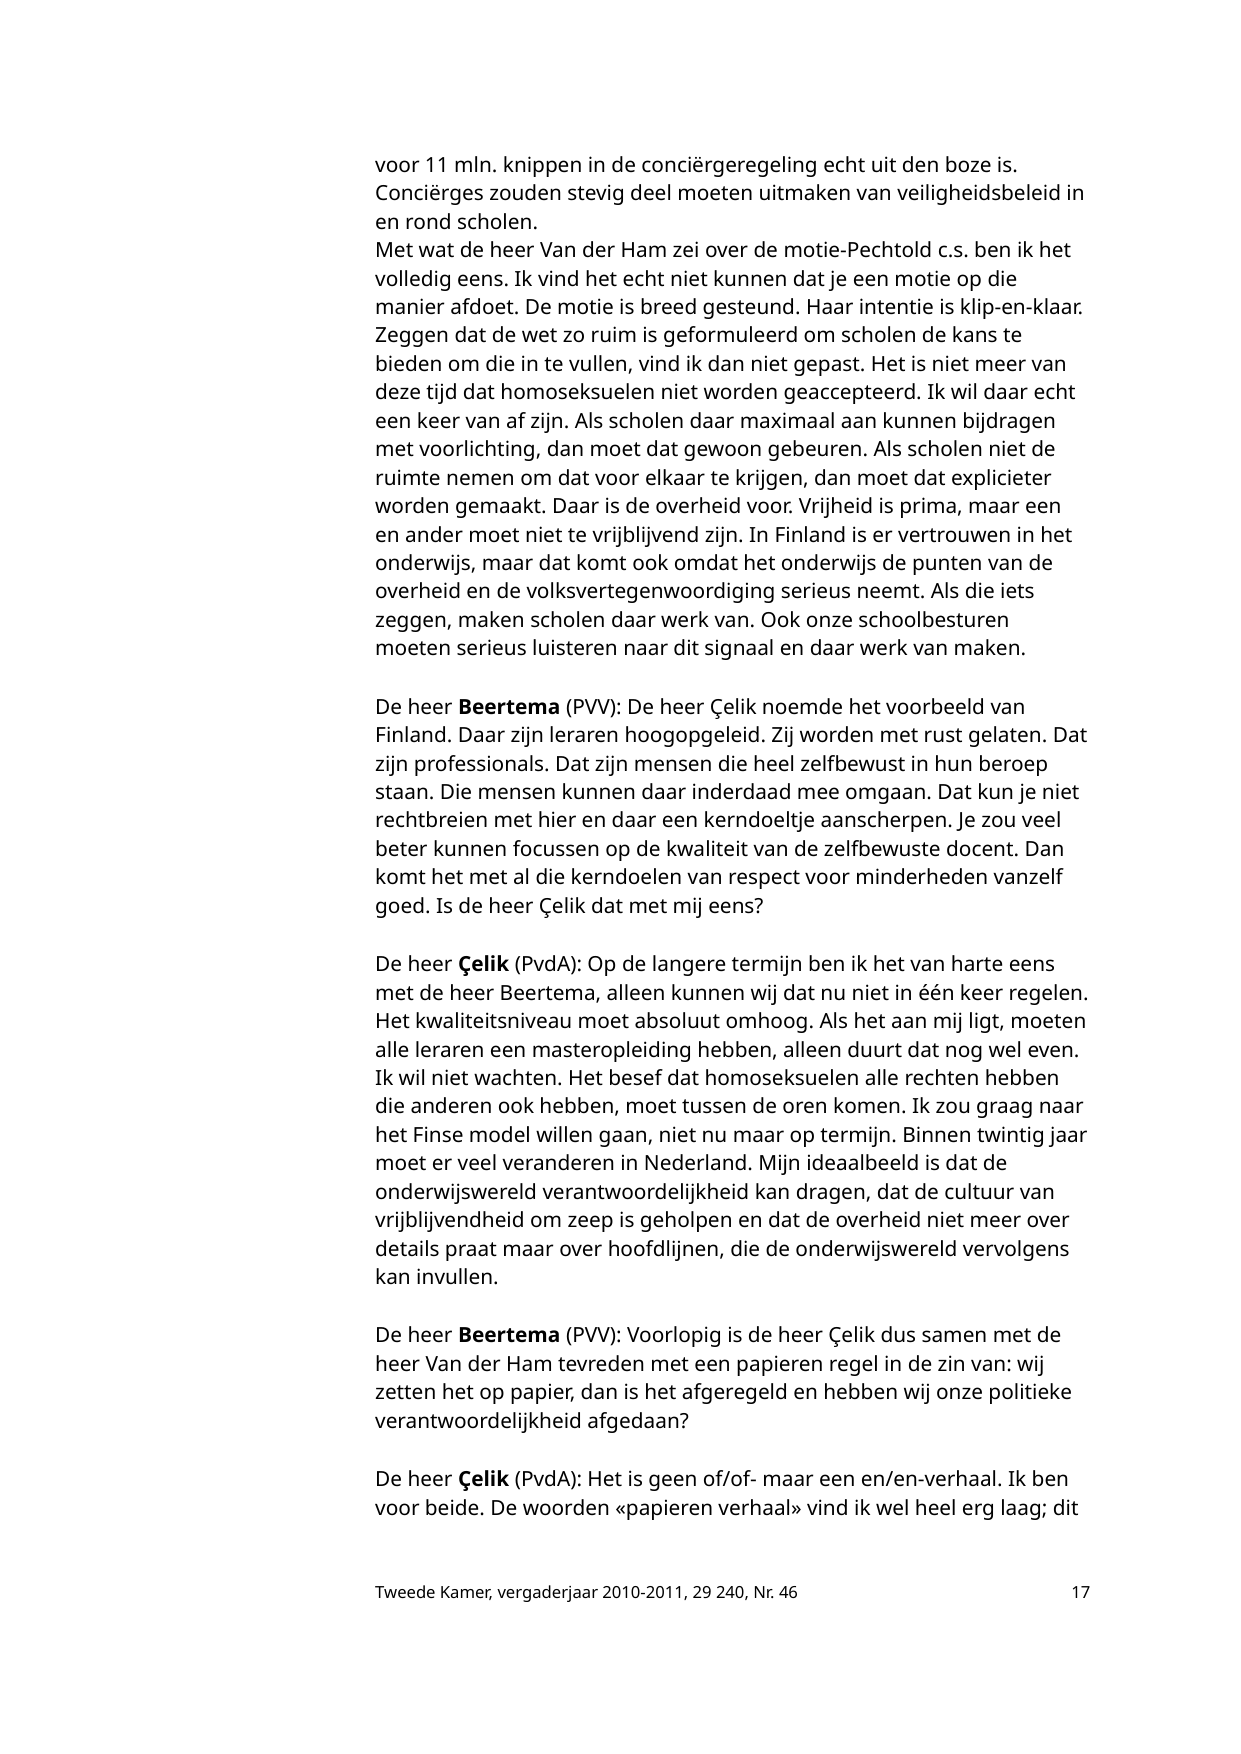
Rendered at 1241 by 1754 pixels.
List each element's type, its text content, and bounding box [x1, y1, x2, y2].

text voor 11 mln. knippen in de conciërgeregeling echt uit den boze is. Conciërges zouden stevig deel moeten uitmaken van veiligheidsbeleid in en rond scholen. [375, 150, 1090, 235]
text De heer Beertema (PVV): De heer Çelik noemde het voorbeeld van Finland. Daar zijn leraren hoogopgeleid. Zij worden met rust gelaten. Dat zijn professionals. Dat zijn mensen die heel zelfbewust in hun beroep staan. Die mensen kunnen daar inderdaad mee omgaan. Dat kun je niet rechtbreien met hier en daar een kerndoeltje aanscherpen. Je zou veel beter kunnen focussen op de kwaliteit van de zelfbewuste docent. Dan komt het met al die kerndoelen van respect voor minderheden vanzelf goed. Is de heer Çelik dat met mij eens? [375, 692, 1090, 919]
text De heer Beertema (PVV): Voorlopig is de heer Çelik dus samen met de heer Van der Ham tevreden met een papieren regel in de zin van: wij zetten het op papier, dan is het afgeregeld en hebben wij onze politieke verantwoordelijkheid afgedaan? [375, 1321, 1090, 1434]
text De heer Çelik (PvdA): Het is geen of/of- maar een en/en-verhaal. Ik ben voor beide. De woorden «papieren verhaal» vind ik wel heel erg laag; dit [375, 1464, 1090, 1521]
text Met wat de heer Van der Ham zei over de motie-Pechtold c.s. ben ik het volledig eens. Ik vind het echt niet kunnen dat je een motie op die manier afdoet. De motie is breed gesteund. Haar intentie is klip-en-klaar. Zeggen dat de wet zo ruim is geformuleerd om scholen de kans te bieden om die in te vullen, vind ik dan niet gepast. Het is niet meer van deze tijd dat homoseksuelen niet worden geaccepteerd. Ik wil daar echt een keer van af zijn. Als scholen daar maximaal aan kunnen bijdragen met voorlichting, dan moet dat gewoon gebeuren. Als scholen niet de ruimte nemen om dat voor elkaar te krijgen, dan moet dat explicieter worden gemaakt. Daar is de overheid voor. Vrijheid is prima, maar een en ander moet niet te vrijblijvend zijn. In Finland is er vertrouwen in het onderwijs, maar dat komt ook omdat het onderwijs de punten van de overheid en de volksvertegenwoordiging serieus neemt. Als die iets zeggen, maken scholen daar werk van. Ook onze schoolbesturen moeten serieus luisteren naar dit signaal en daar werk van maken. [375, 235, 1090, 662]
text De heer Çelik (PvdA): Op de langere termijn ben ik het van harte eens met de heer Beertema, alleen kunnen wij dat nu niet in één keer regelen. Het kwaliteitsniveau moet absoluut omhoog. Als het aan mij ligt, moeten alle leraren een masteropleiding hebben, alleen duurt dat nog wel even. Ik wil niet wachten. Het besef dat homoseksuelen alle rechten hebben die anderen ook hebben, moet tussen de oren komen. Ik zou graag naar het Finse model willen gaan, niet nu maar op termijn. Binnen twintig jaar moet er veel veranderen in Nederland. Mijn ideaalbeeld is dat de onderwijswereld verantwoordelijkheid kan dragen, dat de cultuur van vrijblijvendheid om zeep is geholpen en dat de overheid niet meer over details praat maar over hoofdlijnen, die de onderwijswereld vervolgens kan invullen. [375, 949, 1090, 1291]
